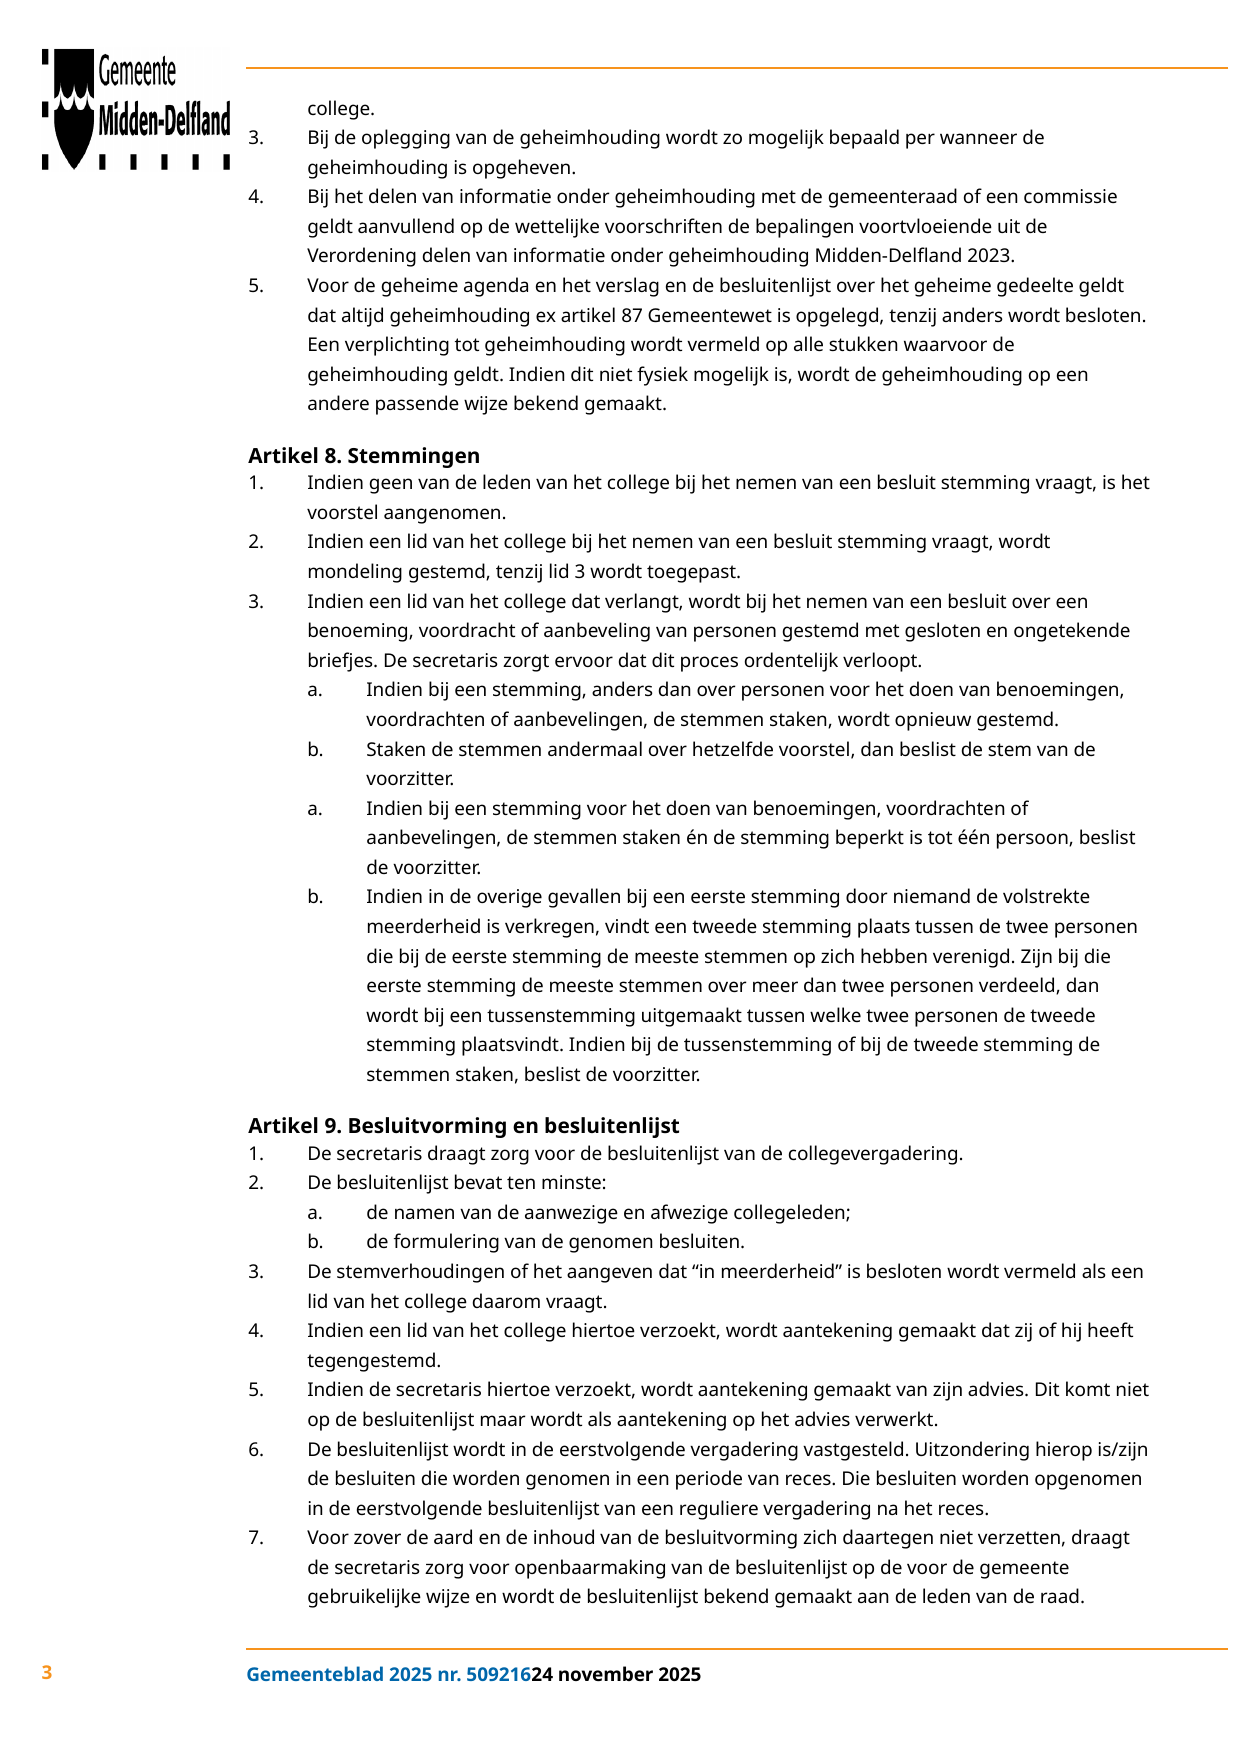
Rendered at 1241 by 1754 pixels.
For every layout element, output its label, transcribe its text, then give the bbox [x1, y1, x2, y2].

list college. [248, 95, 1152, 121]
picture [41, 47, 231, 172]
list Indien bij een stemming, anders dan over personen voor het doen van benoemingen, voordrachten of aanbevelingen, de stemmen staken, wordt opnieuw gestemd. [307, 677, 1152, 732]
list Indien een lid van het college hiertoe verzoekt, wordt aantekening gemaakt dat zij of hij heeft tegengestemd. [248, 1317, 1152, 1373]
list Indien geen van de leden van het college bij het nemen van een besluit stemming vraagt, is het voorstel aangenomen. [248, 469, 1152, 525]
list Indien de secretaris hiertoe verzoekt, wordt aantekening gemaakt van zijn advies. Dit komt niet op de besluitenlijst maar wordt als aantekening op het advies verwerkt. [248, 1377, 1152, 1432]
list Bij het delen van informatie onder geheimhouding met de gemeenteraad of een commissie geldt aanvullend op de wettelijke voorschriften de bepalingen voortvloeiende uit de Verordening delen van informatie onder geheimhouding Midden-Delfland 2023. [248, 183, 1152, 268]
text Artikel 8. Stemmingen [248, 441, 1152, 469]
list Indien bij een stemming voor het doen van benoemingen, voordrachten of aanbevelingen, de stemmen staken én de stemming beperkt is tot één persoon, beslist de voorzitter. [307, 795, 1152, 880]
text Artikel 9. Besluitvorming en besluitenlijst [248, 1112, 1152, 1140]
list Indien in de overige gevallen bij een eerste stemming door niemand de volstrekte meerderheid is verkregen, vindt een tweede stemming plaats tussen de twee personen die bij de eerste stemming de meeste stemmen op zich hebben verenigd. Zijn bij die eerste stemming de meeste stemmen over meer dan twee personen verdeeld, dan wordt bij een tussenstemming uitgemaakt tussen welke twee personen de tweede stemming plaatsvindt. Indien bij de tussenstemming of bij de tweede stemming de stemmen staken, beslist de voorzitter. [307, 884, 1152, 1087]
list de namen van de aanwezige en afwezige collegeleden; [307, 1199, 1152, 1225]
list De besluitenlijst wordt in de eerstvolgende vergadering vastgesteld. Uitzondering hierop is/zijn de besluiten die worden genomen in een periode van reces. Die besluiten worden opgenomen in de eerstvolgende besluitenlijst van een reguliere vergadering na het reces. [248, 1436, 1152, 1521]
list Indien een lid van het college bij het nemen van een besluit stemming vraagt, wordt mondeling gestemd, tenzij lid 3 wordt toegepast. [248, 529, 1152, 584]
list De besluitenlijst bevat ten minste: [248, 1169, 1152, 1195]
list Voor zover de aard en de inhoud van de besluitvorming zich daartegen niet verzetten, draagt de secretaris zorg voor openbaarmaking van de besluitenlijst op de voor de gemeente gebruikelijke wijze en wordt de besluitenlijst bekend gemaakt aan de leden van de raad. [248, 1524, 1152, 1609]
list de formulering van de genomen besluiten. [307, 1229, 1152, 1254]
list Voor de geheime agenda en het verslag en de besluitenlijst over het geheime gedeelte geldt dat altijd geheimhouding ex artikel 87 Gemeentewet is opgelegd, tenzij anders wordt besloten. Een verplichting tot geheimhouding wordt vermeld op alle stukken waarvoor de geheimhouding geldt. Indien dit niet fysiek mogelijk is, wordt de geheimhouding op een andere passende wijze bekend gemaakt. [248, 272, 1152, 416]
list Bij de oplegging van de geheimhouding wordt zo mogelijk bepaald per wanneer de geheimhouding is opgeheven. [248, 124, 1152, 180]
list De secretaris draagt zorg voor de besluitenlijst van de collegevergadering. [248, 1140, 1152, 1166]
list De stemverhoudingen of het aangeven dat “in meerderheid” is besloten wordt vermeld als een lid van het college daarom vraagt. [248, 1258, 1152, 1314]
list Indien een lid van het college dat verlangt, wordt bij het nemen van een besluit over een benoeming, voordracht of aanbeveling van personen gestemd met gesloten en ongetekende briefjes. De secretaris zorgt ervoor dat dit proces ordentelijk verloopt. [248, 588, 1152, 673]
list Staken de stemmen andermaal over hetzelfde voorstel, dan beslist de stem van de voorzitter. [307, 736, 1152, 791]
